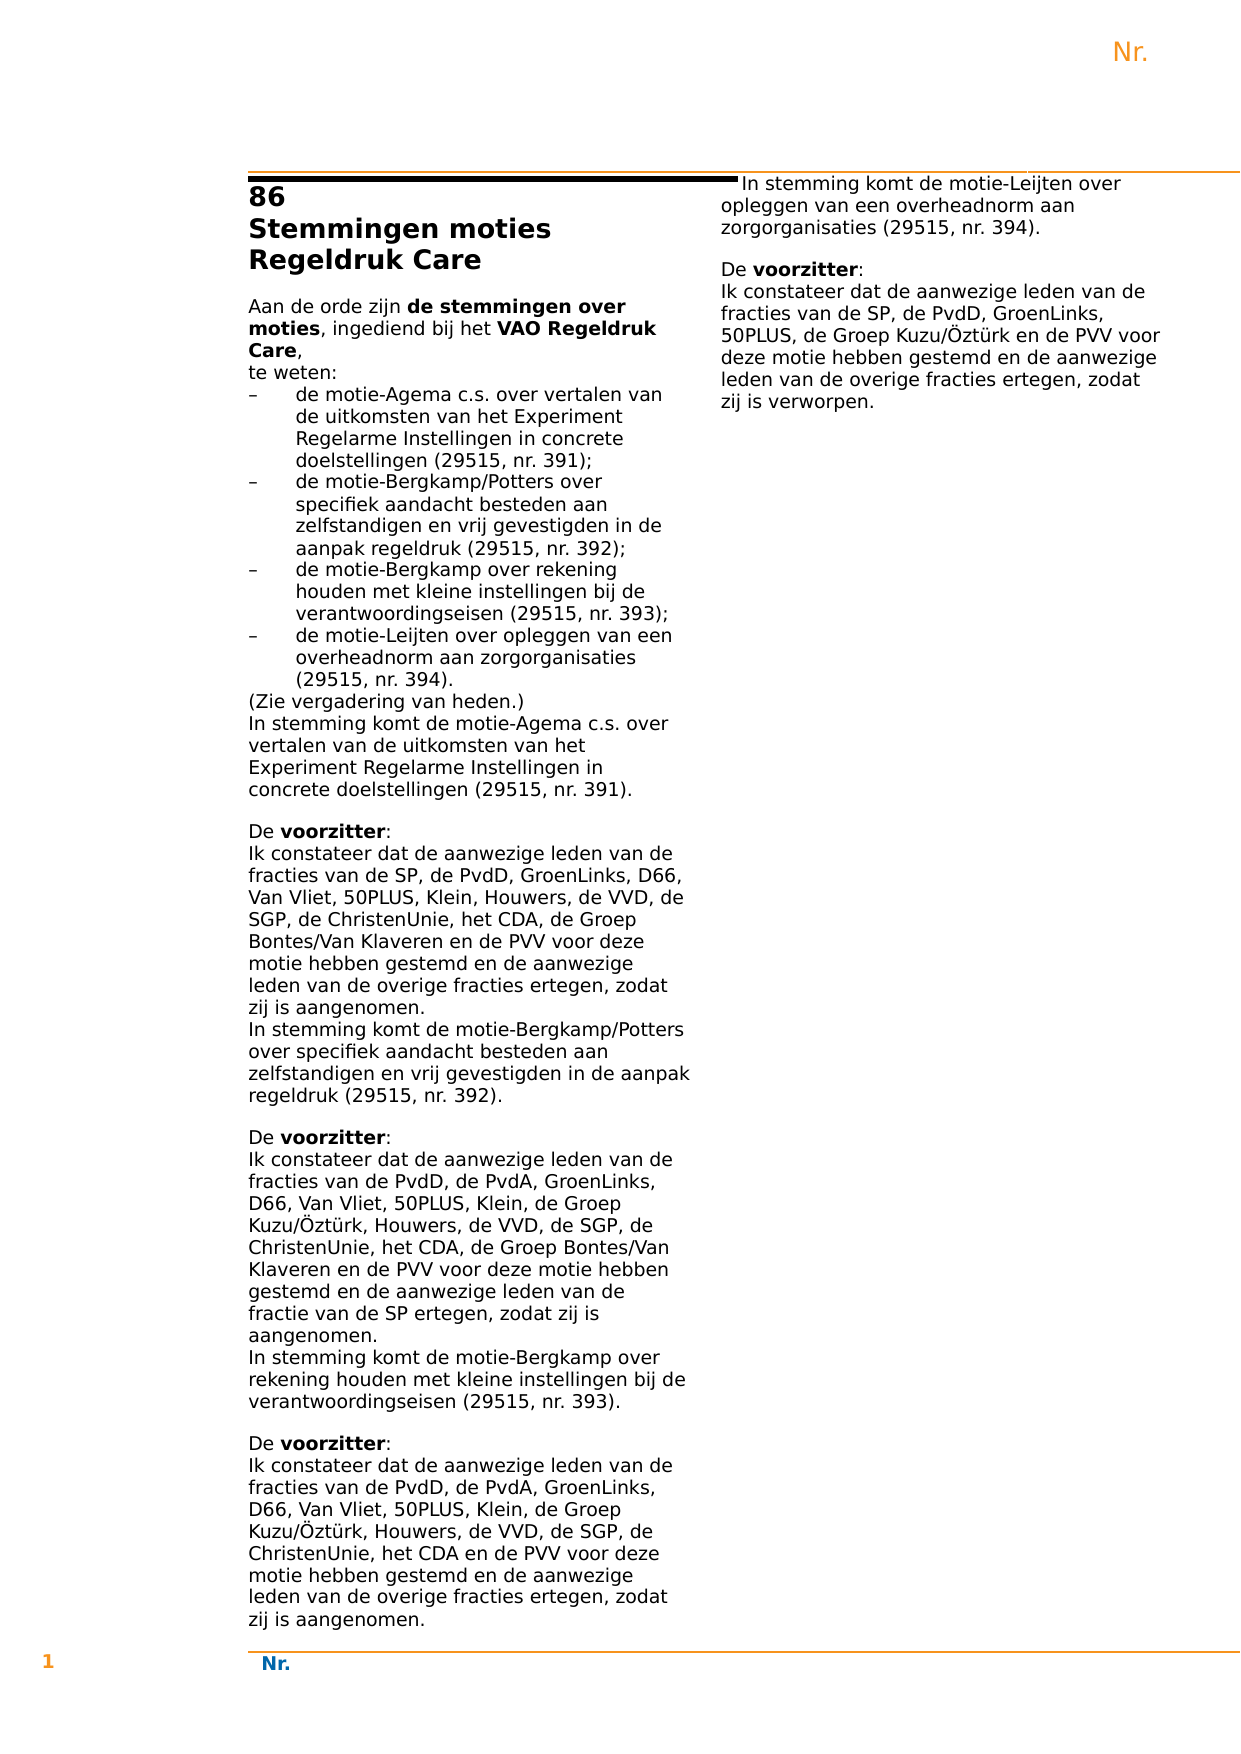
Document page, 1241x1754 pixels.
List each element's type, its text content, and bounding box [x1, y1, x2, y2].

text In stemming komt de motie-Bergkamp over rekening houden met kleine instellingen bij de verantwoordingseisen (29515, nr. 393). [248, 1347, 691, 1413]
text Ik constateer dat de aanwezige leden van de fracties van de PvdD, de PvdA, GroenLinks, D66, Van Vliet, 50PLUS, Klein, de Groep Kuzu/Öztürk, Houwers, de VVD, de SGP, de ChristenUnie, het CDA en de PVV voor deze motie hebben gestemd en de aanwezige leden van de overige fracties ertegen, zodat zij is aangenomen. [248, 1454, 691, 1630]
list de motie-Leijten over opleggen van een overheadnorm aan zorgorganisaties (29515, nr. 394). [248, 625, 691, 691]
list de motie-Bergkamp over rekening houden met kleine instellingen bij de verantwoordingseisen (29515, nr. 393); [248, 559, 691, 625]
text Aan de orde zijn de stemmingen over moties, ingediend bij het VAO Regeldruk Care, [248, 296, 691, 362]
text In stemming komt de motie-Leijten over opleggen van een overheadnorm aan zorgorganisaties (29515, nr. 394). [721, 173, 1163, 239]
text (Zie vergadering van heden.) [248, 691, 691, 713]
text te weten: [248, 362, 691, 383]
text De voorzitter: [248, 1433, 691, 1454]
text De voorzitter: [721, 259, 1163, 281]
text Ik constateer dat de aanwezige leden van de fracties van de PvdD, de PvdA, GroenLinks, D66, Van Vliet, 50PLUS, Klein, de Groep Kuzu/Öztürk, Houwers, de VVD, de SGP, de ChristenUnie, het CDA, de Groep Bontes/Van Klaveren en de PVV voor deze motie hebben gestemd en de aanwezige leden van de fractie van de SP ertegen, zodat zij is aangenomen. [248, 1149, 691, 1347]
text Ik constateer dat de aanwezige leden van de fracties van de SP, de PvdD, GroenLinks, D66, Van Vliet, 50PLUS, Klein, Houwers, de VVD, de SGP, de ChristenUnie, het CDA, de Groep Bontes/Van Klaveren en de PVV voor deze motie hebben gestemd en de aanwezige leden van de overige fracties ertegen, zodat zij is aangenomen. [248, 843, 691, 1019]
text In stemming komt de motie-Bergkamp/Potters over specifiek aandacht besteden aan zelfstandigen en vrij gevestigden in de aanpak regeldruk (29515, nr. 392). [248, 1019, 691, 1107]
title 86 Stemmingen moties Regeldruk Care [248, 182, 691, 276]
text In stemming komt de motie-Agema c.s. over vertalen van de uitkomsten van het Experiment Regelarme Instellingen in concrete doelstellingen (29515, nr. 391). [248, 713, 691, 801]
text De voorzitter: [248, 1127, 691, 1149]
list de motie-Bergkamp/Potters over specifiek aandacht besteden aan zelfstandigen en vrij gevestigden in de aanpak regeldruk (29515, nr. 392); [248, 471, 691, 559]
text Ik constateer dat de aanwezige leden van de fracties van de SP, de PvdD, GroenLinks, 50PLUS, de Groep Kuzu/Öztürk en de PVV voor deze motie hebben gestemd en de aanwezige leden van de overige fracties ertegen, zodat zij is verworpen. [721, 281, 1163, 413]
text De voorzitter: [248, 821, 691, 843]
list de motie-Agema c.s. over vertalen van de uitkomsten van het Experiment Regelarme Instellingen in concrete doelstellingen (29515, nr. 391); [248, 383, 691, 471]
